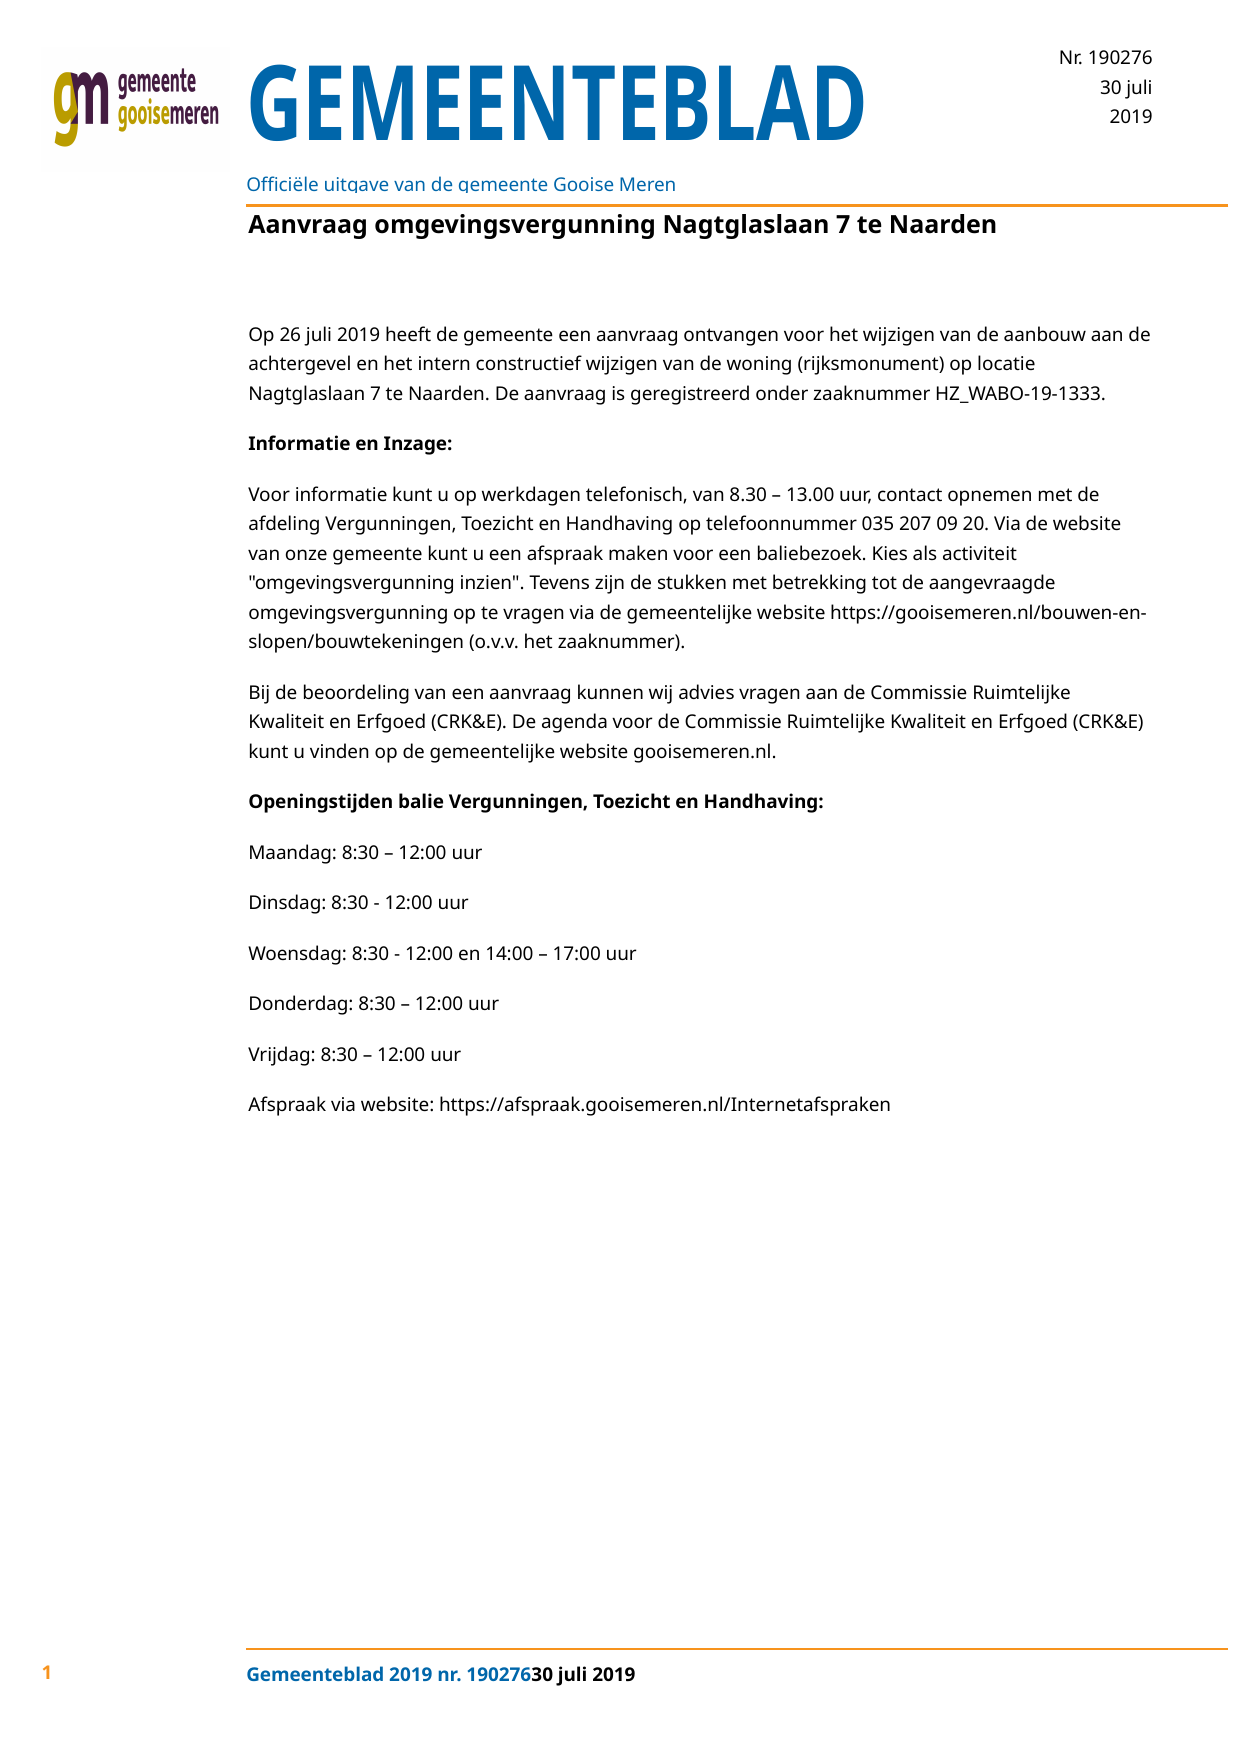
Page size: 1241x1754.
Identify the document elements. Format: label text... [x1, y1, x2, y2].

text Woensdag: 8:30 - 12:00 en 14:00 – 17:00 uur [248, 940, 1152, 966]
text Donderdag: 8:30 – 12:00 uur [248, 990, 1152, 1016]
text Vrijdag: 8:30 – 12:00 uur [248, 1041, 1152, 1066]
picture [41, 47, 231, 172]
text Voor informatie kunt u op werkdagen telefonisch, van 8.30 – 13.00 uur, contact opnemen met de afdeling Vergunningen, Toezicht en Handhaving op telefoonnummer 035 207 09 20. Via de website van onze gemeente kunt u een afspraak maken voor een baliebezoek. Kies als activiteit "omgevingsvergunning inzien". Tevens zijn de stukken met betrekking tot de aangevraagde omgevingsvergunning op te vragen via de gemeentelijke website https://gooisemeren.nl/bouwen-en-slopen/bouwtekeningen (o.v.v. het zaaknummer). [248, 481, 1152, 654]
text Dinsdag: 8:30 - 12:00 uur [248, 889, 1152, 915]
text Bij de beoordeling van een aanvraag kunnen wij advies vragen aan de Commissie Ruimtelijke Kwaliteit en Erfgoed (CRK&E). De agenda voor de Commissie Ruimtelijke Kwaliteit en Erfgoed (CRK&E) kunt u vinden op de gemeentelijke website gooisemeren.nl. [248, 679, 1152, 764]
text Afspraak via website: https://afspraak.gooisemeren.nl/Internetafspraken [248, 1091, 1152, 1117]
text Informatie en Inzage: [248, 430, 1152, 456]
text Maandag: 8:30 – 12:00 uur [248, 839, 1152, 865]
text Openingstijden balie Vergunningen, Toezicht en Handhaving: [248, 789, 1152, 814]
text Op 26 juli 2019 heeft de gemeente een aanvraag ontvangen voor het wijzigen van de aanbouw aan de achtergevel en het intern constructief wijzigen van de woning (rijksmonument) op locatie Nagtglaslaan 7 te Naarden. De aanvraag is geregistreerd onder zaaknummer HZ_WABO-19-1333. [248, 321, 1152, 406]
text Aanvraag omgevingsvergunning Nagtglaslaan 7 te Naarden [248, 207, 1152, 241]
